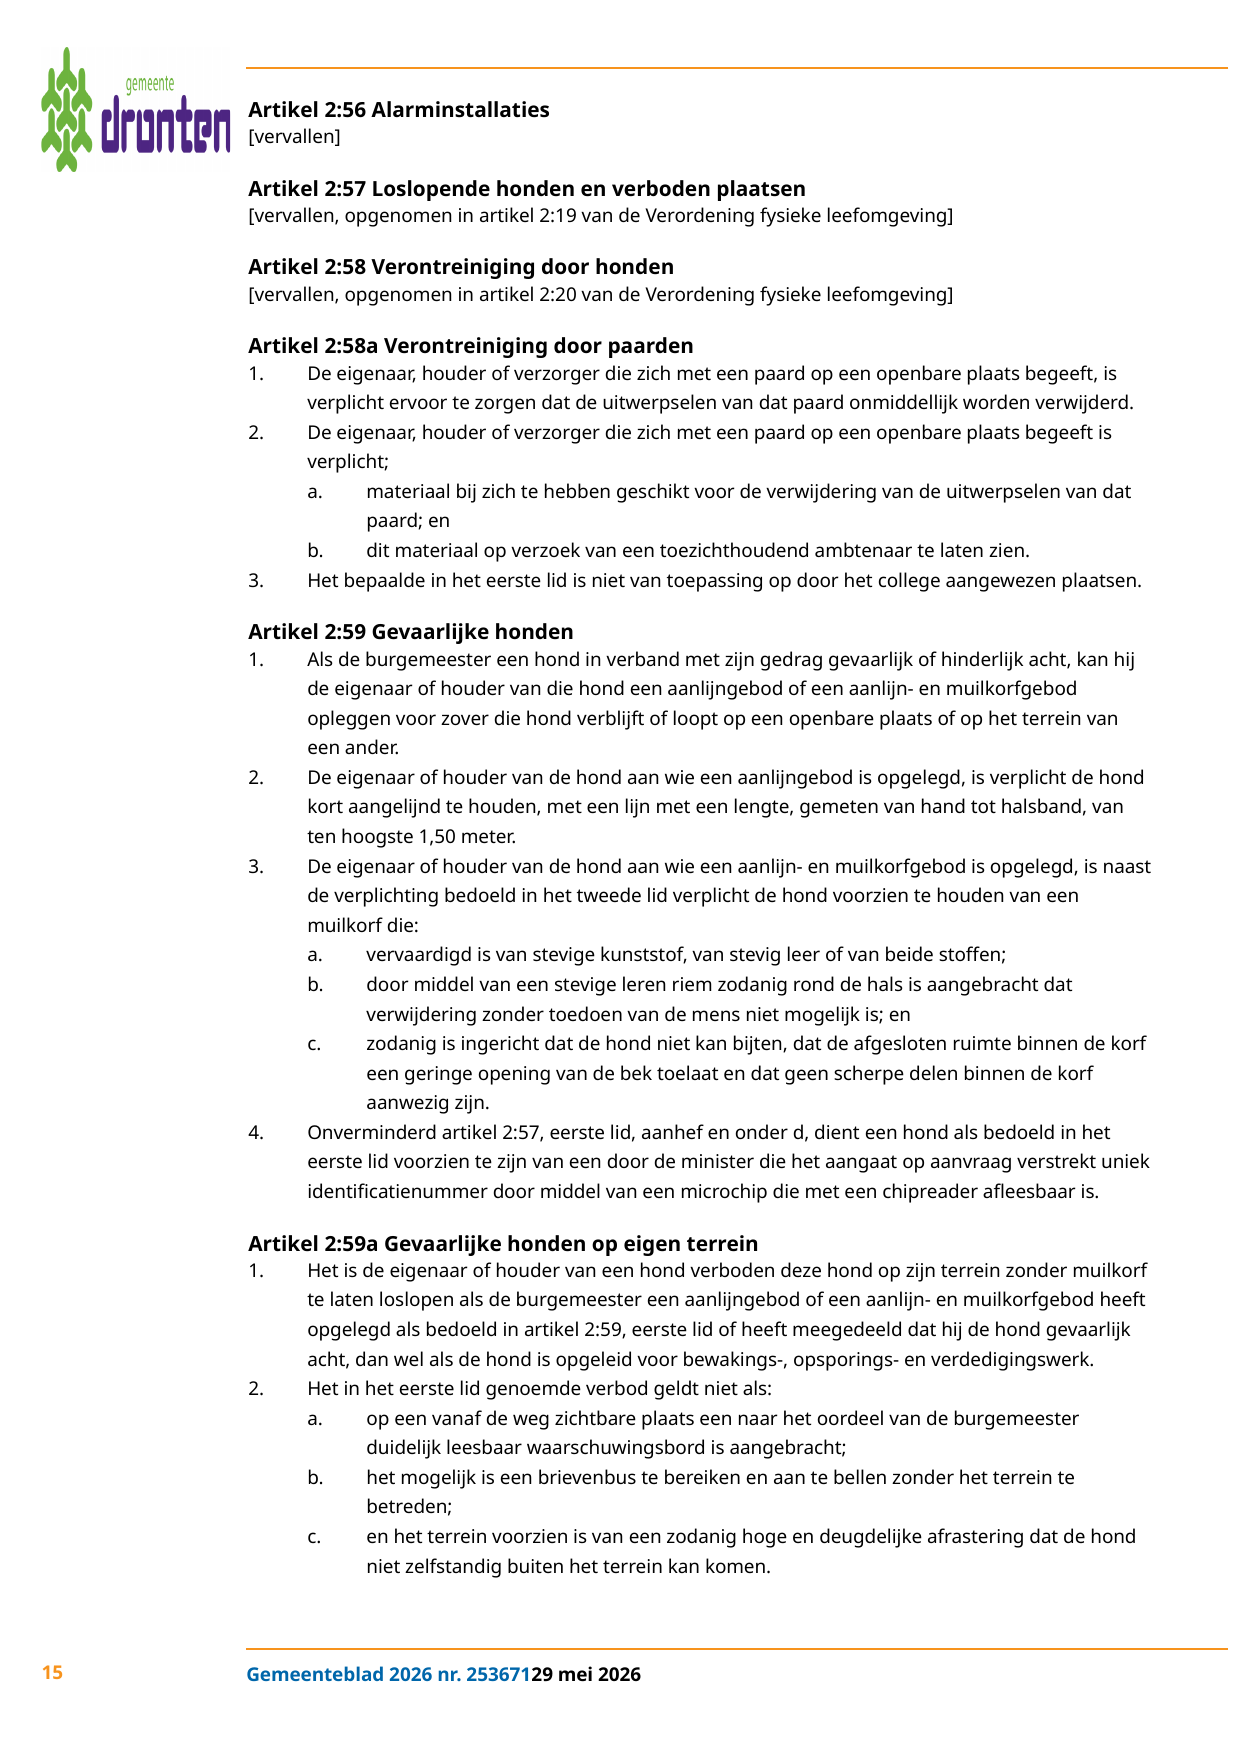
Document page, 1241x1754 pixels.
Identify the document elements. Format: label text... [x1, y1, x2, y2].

list De eigenaar, houder of verzorger die zich met een paard op een openbare plaats begeeft is verplicht; [248, 419, 1152, 474]
text Artikel 2:56 Alarminstallaties [248, 95, 1152, 123]
text Artikel 2:59a Gevaarlijke honden op eigen terrein [248, 1229, 1152, 1257]
list dit materiaal op verzoek van een toezichthoudend ambtenaar te laten zien. [307, 537, 1152, 563]
text [vervallen] [248, 123, 1152, 149]
text Artikel 2:58 Verontreiniging door honden [248, 252, 1152, 281]
text [vervallen, opgenomen in artikel 2:20 van de Verordening fysieke leefomgeving] [248, 281, 1152, 307]
picture [41, 47, 231, 172]
list Het is de eigenaar of houder van een hond verboden deze hond op zijn terrein zonder muilkorf te laten loslopen als de burgemeester een aanlijngebod of een aanlijn- en muilkorfgebod heeft opgelegd als bedoeld in artikel 2:59, eerste lid of heeft meegedeeld dat hij de hond gevaarlijk acht, dan wel als de hond is opgeleid voor bewakings-, opsporings- en verdedigingswerk. [248, 1257, 1152, 1372]
list Het in het eerste lid genoemde verbod geldt niet als: [248, 1375, 1152, 1401]
text Artikel 2:59 Gevaarlijke honden [248, 617, 1152, 646]
list Het bepaalde in het eerste lid is niet van toepassing op door het college aangewezen plaatsen. [248, 567, 1152, 593]
list op een vanaf de weg zichtbare plaats een naar het oordeel van de burgemeester duidelijk leesbaar waarschuwingsbord is aangebracht; [307, 1405, 1152, 1460]
list materiaal bij zich te hebben geschikt voor de verwijdering van de uitwerpselen van dat paard; en [307, 478, 1152, 533]
list het mogelijk is een brievenbus te bereiken en aan te bellen zonder het terrein te betreden; [307, 1464, 1152, 1519]
list De eigenaar of houder van de hond aan wie een aanlijn- en muilkorfgebod is opgelegd, is naast de verplichting bedoeld in het tweede lid verplicht de hond voorzien te houden van een muilkorf die: [248, 853, 1152, 938]
list en het terrein voorzien is van een zodanig hoge en deugdelijke afrastering dat de hond niet zelfstandig buiten het terrein kan komen. [307, 1523, 1152, 1579]
list vervaardigd is van stevige kunststof, van stevig leer of van beide stoffen; [307, 942, 1152, 967]
text Artikel 2:58a Verontreiniging door paarden [248, 331, 1152, 360]
text Artikel 2:57 Loslopende honden en verboden plaatsen [248, 174, 1152, 202]
list Als de burgemeester een hond in verband met zijn gedrag gevaarlijk of hinderlijk acht, kan hij de eigenaar of houder van die hond een aanlijngebod of een aanlijn- en muilkorfgebod opleggen voor zover die hond verblijft of loopt op een openbare plaats of op het terrein van een ander. [248, 646, 1152, 760]
text [vervallen, opgenomen in artikel 2:19 van de Verordening fysieke leefomgeving] [248, 202, 1152, 228]
list zodanig is ingericht dat de hond niet kan bijten, dat de afgesloten ruimte binnen de korf een geringe opening van de bek toelaat en dat geen scherpe delen binnen de korf aanwezig zijn. [307, 1030, 1152, 1115]
list De eigenaar of houder van de hond aan wie een aanlijngebod is opgelegd, is verplicht de hond kort aangelijnd te houden, met een lijn met een lengte, gemeten van hand tot halsband, van ten hoogste 1,50 meter. [248, 764, 1152, 849]
list De eigenaar, houder of verzorger die zich met een paard op een openbare plaats begeeft, is verplicht ervoor te zorgen dat de uitwerpselen van dat paard onmiddellijk worden verwijderd. [248, 360, 1152, 415]
list Onverminderd artikel 2:57, eerste lid, aanhef en onder d, dient een hond als bedoeld in het eerste lid voorzien te zijn van een door de minister die het aangaat op aanvraag verstrekt uniek identificatienummer door middel van een microchip die met een chipreader afleesbaar is. [248, 1119, 1152, 1204]
list door middel van een stevige leren riem zodanig rond de hals is aangebracht dat verwijdering zonder toedoen van de mens niet mogelijk is; en [307, 971, 1152, 1026]
